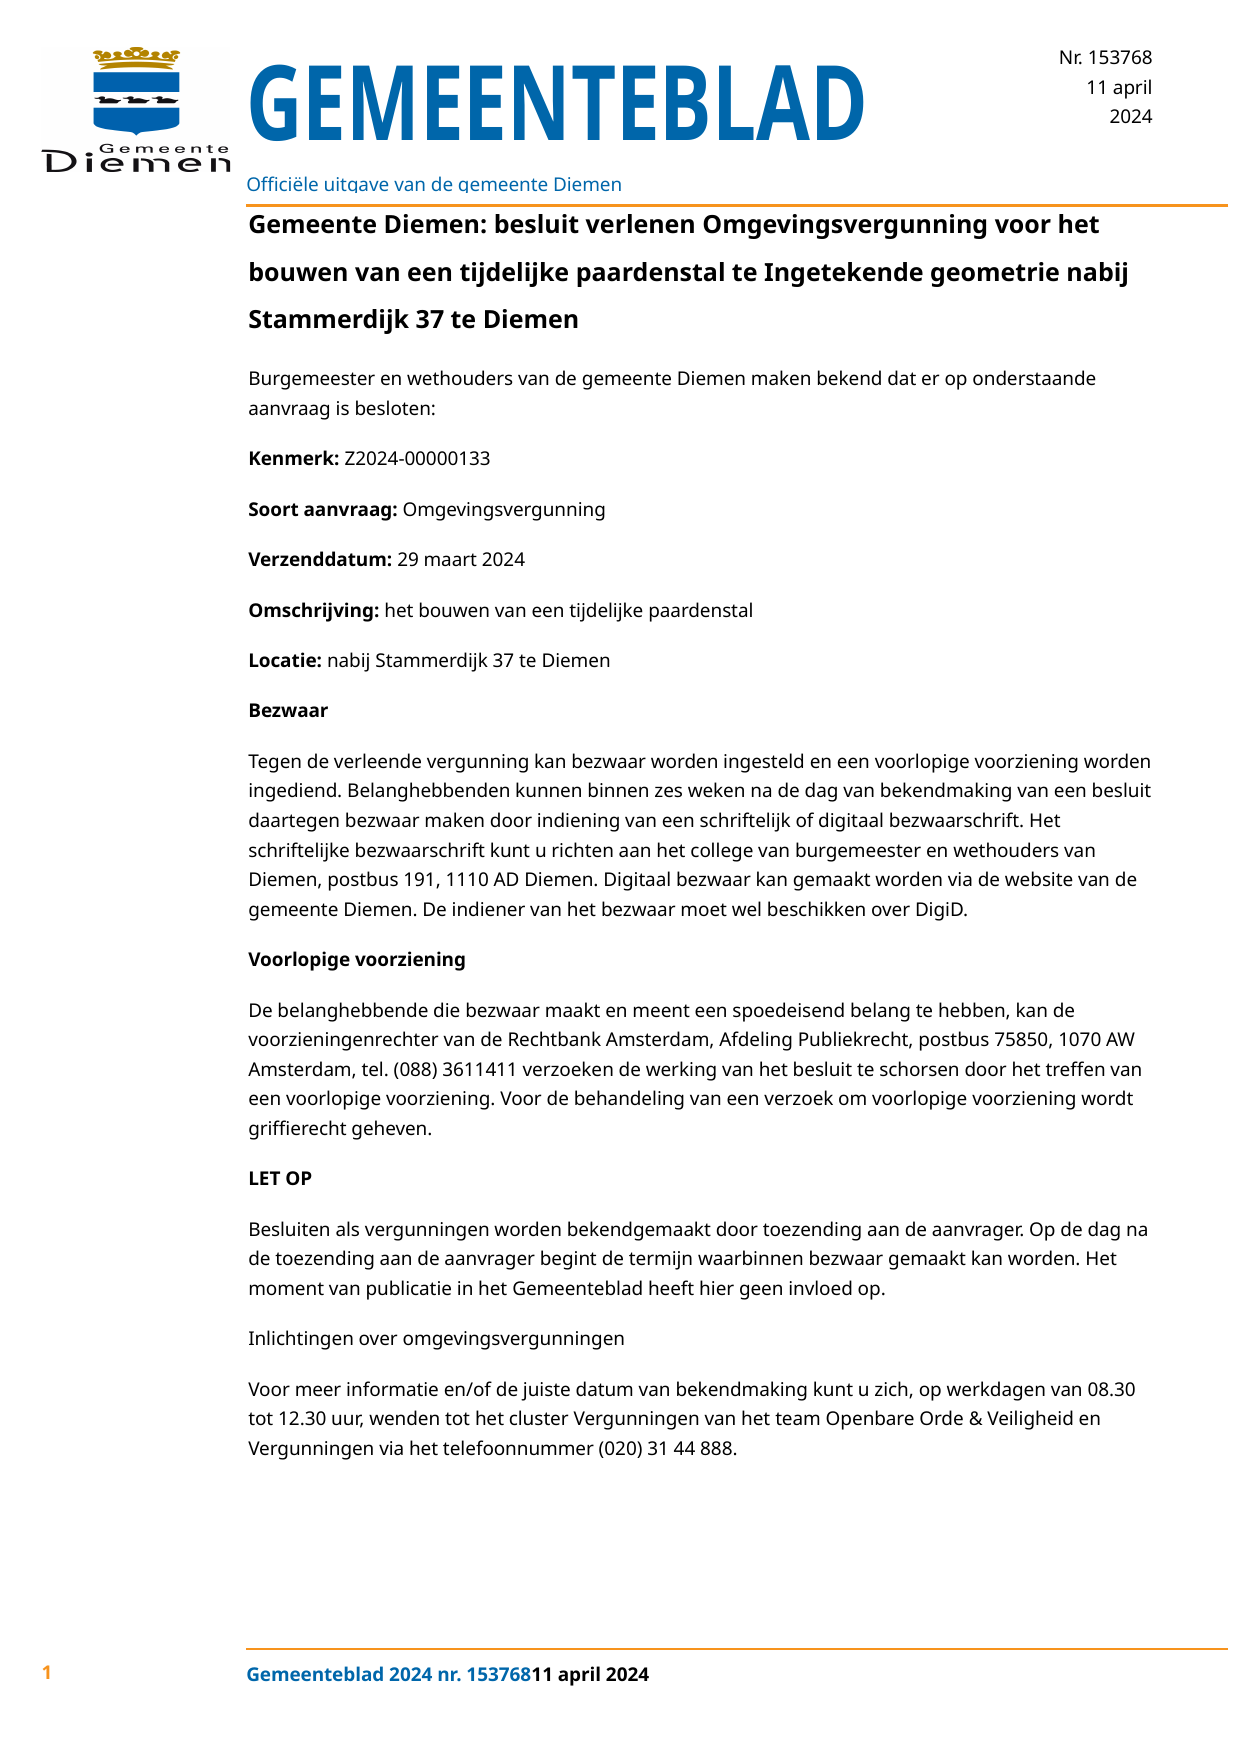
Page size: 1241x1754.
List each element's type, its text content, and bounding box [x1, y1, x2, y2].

text Gemeente Diemen: besluit verlenen Omgevingsvergunning voor het bouwen van een tijdelijke paardenstal te Ingetekende geometrie nabij Stammerdijk 37 te Diemen [248, 207, 1152, 336]
text Voor meer informatie en/of de juiste datum van bekendmaking kunt u zich, op werkdagen van 08.30 tot 12.30 uur, wenden tot het cluster Vergunningen van het team Openbare Orde & Veiligheid en Vergunningen via het telefoonnummer (020) 31 44 888. [248, 1376, 1152, 1461]
text Soort aanvraag: Omgevingsvergunning [248, 496, 1152, 522]
text LET OP [248, 1166, 1152, 1191]
text Bezwaar [248, 698, 1152, 723]
text Locatie: nabij Stammerdijk 37 te Diemen [248, 647, 1152, 673]
text Kenmerk: Z2024-00000133 [248, 446, 1152, 471]
text Voorlopige voorziening [248, 946, 1152, 972]
picture [41, 47, 231, 172]
text Omschrijving: het bouwen van een tijdelijke paardenstal [248, 597, 1152, 622]
text Inlichtingen over omgevingsvergunningen [248, 1326, 1152, 1351]
text Besluiten als vergunningen worden bekendgemaakt door toezending aan de aanvrager. Op de dag na de toezending aan de aanvrager begint de termijn waarbinnen bezwaar gemaakt kan worden. Het moment van publicatie in het Gemeenteblad heeft hier geen invloed op. [248, 1216, 1152, 1301]
text De belanghebbende die bezwaar maakt en meent een spoedeisend belang te hebben, kan de voorzieningenrechter van de Rechtbank Amsterdam, Afdeling Publiekrecht, postbus 75850, 1070 AW Amsterdam, tel. (088) 3611411 verzoeken de werking van het besluit te schorsen door het treffen van een voorlopige voorziening. Voor de behandeling van een verzoek om voorlopige voorziening wordt griffierecht geheven. [248, 997, 1152, 1141]
text Verzenddatum: 29 maart 2024 [248, 546, 1152, 572]
text Burgemeester en wethouders van de gemeente Diemen maken bekend dat er op onderstaande aanvraag is besloten: [248, 366, 1152, 421]
text Tegen de verleende vergunning kan bezwaar worden ingesteld en een voorlopige voorziening worden ingediend. Belanghebbenden kunnen binnen zes weken na de dag van bekendmaking van een besluit daartegen bezwaar maken door indiening van een schriftelijk of digitaal bezwaarschrift. Het schriftelijke bezwaarschrift kunt u richten aan het college van burgemeester en wethouders van Diemen, postbus 191, 1110 AD Diemen. Digitaal bezwaar kan gemaakt worden via de website van de gemeente Diemen. De indiener van het bezwaar moet wel beschikken over DigiD. [248, 748, 1152, 922]
